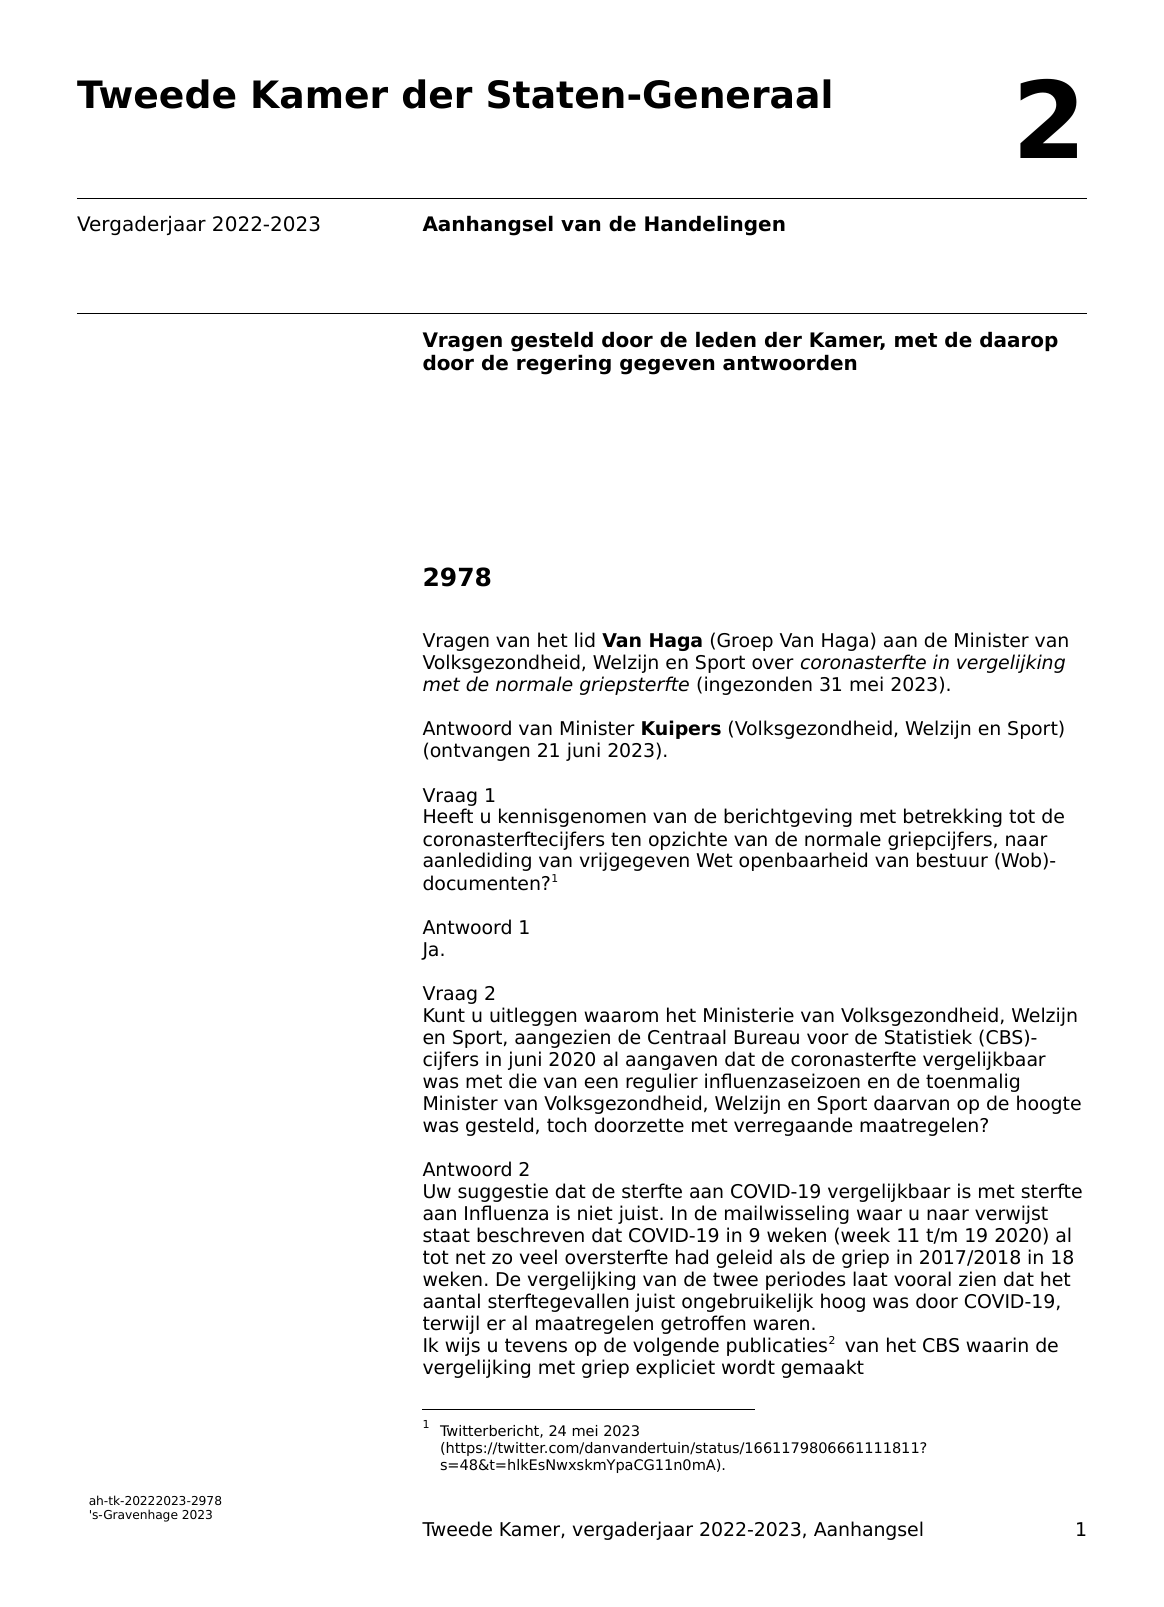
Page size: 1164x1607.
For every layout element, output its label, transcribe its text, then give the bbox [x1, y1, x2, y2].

text ah-tk-20222023-2978 [88, 1494, 323, 1508]
text Twitterbericht, 24 mei 2023 (https://twitter.com/danvandertuin/status/1661179806661111811?s=48&t=hlkEsNwxskmYpaCG11n0mA). [422, 1418, 1087, 1474]
text Ja. [422, 938, 1087, 961]
text Vraag 2 [422, 983, 1087, 1005]
text Kunt u uitleggen waarom het Ministerie van Volksgezondheid, Welzijn en Sport, aangezien de Centraal Bureau voor de Statistiek (CBS)-cijfers in juni 2020 al aangaven dat de coronasterfte vergelijkbaar was met die van een regulier influenzaseizoen en de toenmalig Minister van Volksgezondheid, Welzijn en Sport daarvan op de hoogte was gesteld, toch doorzette met verregaande maatregelen? [422, 1005, 1087, 1137]
text Vragen van het lid Van Haga (Groep Van Haga) aan de Minister van Volksgezondheid, Welzijn en Sport over coronasterfte in vergelijking met de normale griepsterfte (ingezonden 31 mei 2023). [422, 630, 1087, 696]
text Antwoord 2 [422, 1159, 1087, 1181]
table_cell Aanhangsel van de Handelingen [422, 199, 1087, 313]
table_cell Vragen gesteld door de leden der Kamer, met de daarop door de regering gegeven antwoorden [422, 314, 1087, 375]
table_header Tweede Kamer der Staten-Generaal [77, 59, 886, 198]
text Vraag 1 [422, 784, 1087, 806]
text Ik wijs u tevens op de volgende publicaties van het CBS waarin de vergelijking met griep expliciet wordt gemaakt [422, 1334, 1087, 1378]
text Antwoord van Minister Kuipers (Volksgezondheid, Welzijn en Sport) (ontvangen 21 juni 2023). [422, 718, 1087, 762]
text 's-Gravenhage 2023 [88, 1508, 323, 1522]
text Heeft u kennisgenomen van de berichtgeving met betrekking tot de coronasterftecijfers ten opzichte van de normale griepcijfers, naar aanlediding van vrijgegeven Wet openbaarheid van bestuur (Wob)-documenten? [422, 806, 1087, 894]
text Antwoord 1 [422, 917, 1087, 938]
table_header 2 [886, 59, 1087, 198]
table_cell [77, 314, 422, 375]
text 2978 [422, 563, 1087, 592]
text Uw suggestie dat de sterfte aan COVID-19 vergelijkbaar is met sterfte aan Influenza is niet juist. In de mailwisseling waar u naar verwijst staat beschreven dat COVID-19 in 9 weken (week 11 t/m 19 2020) al tot net zo veel oversterfte had geleid als de griep in 2017/2018 in 18 weken. De vergelijking van de twee periodes laat vooral zien dat het aantal sterftegevallen juist ongebruikelijk hoog was door COVID-19, terwijl er al maatregelen getroffen waren. [422, 1181, 1087, 1334]
table_cell Vergaderjaar 2022-2023 [77, 199, 422, 313]
